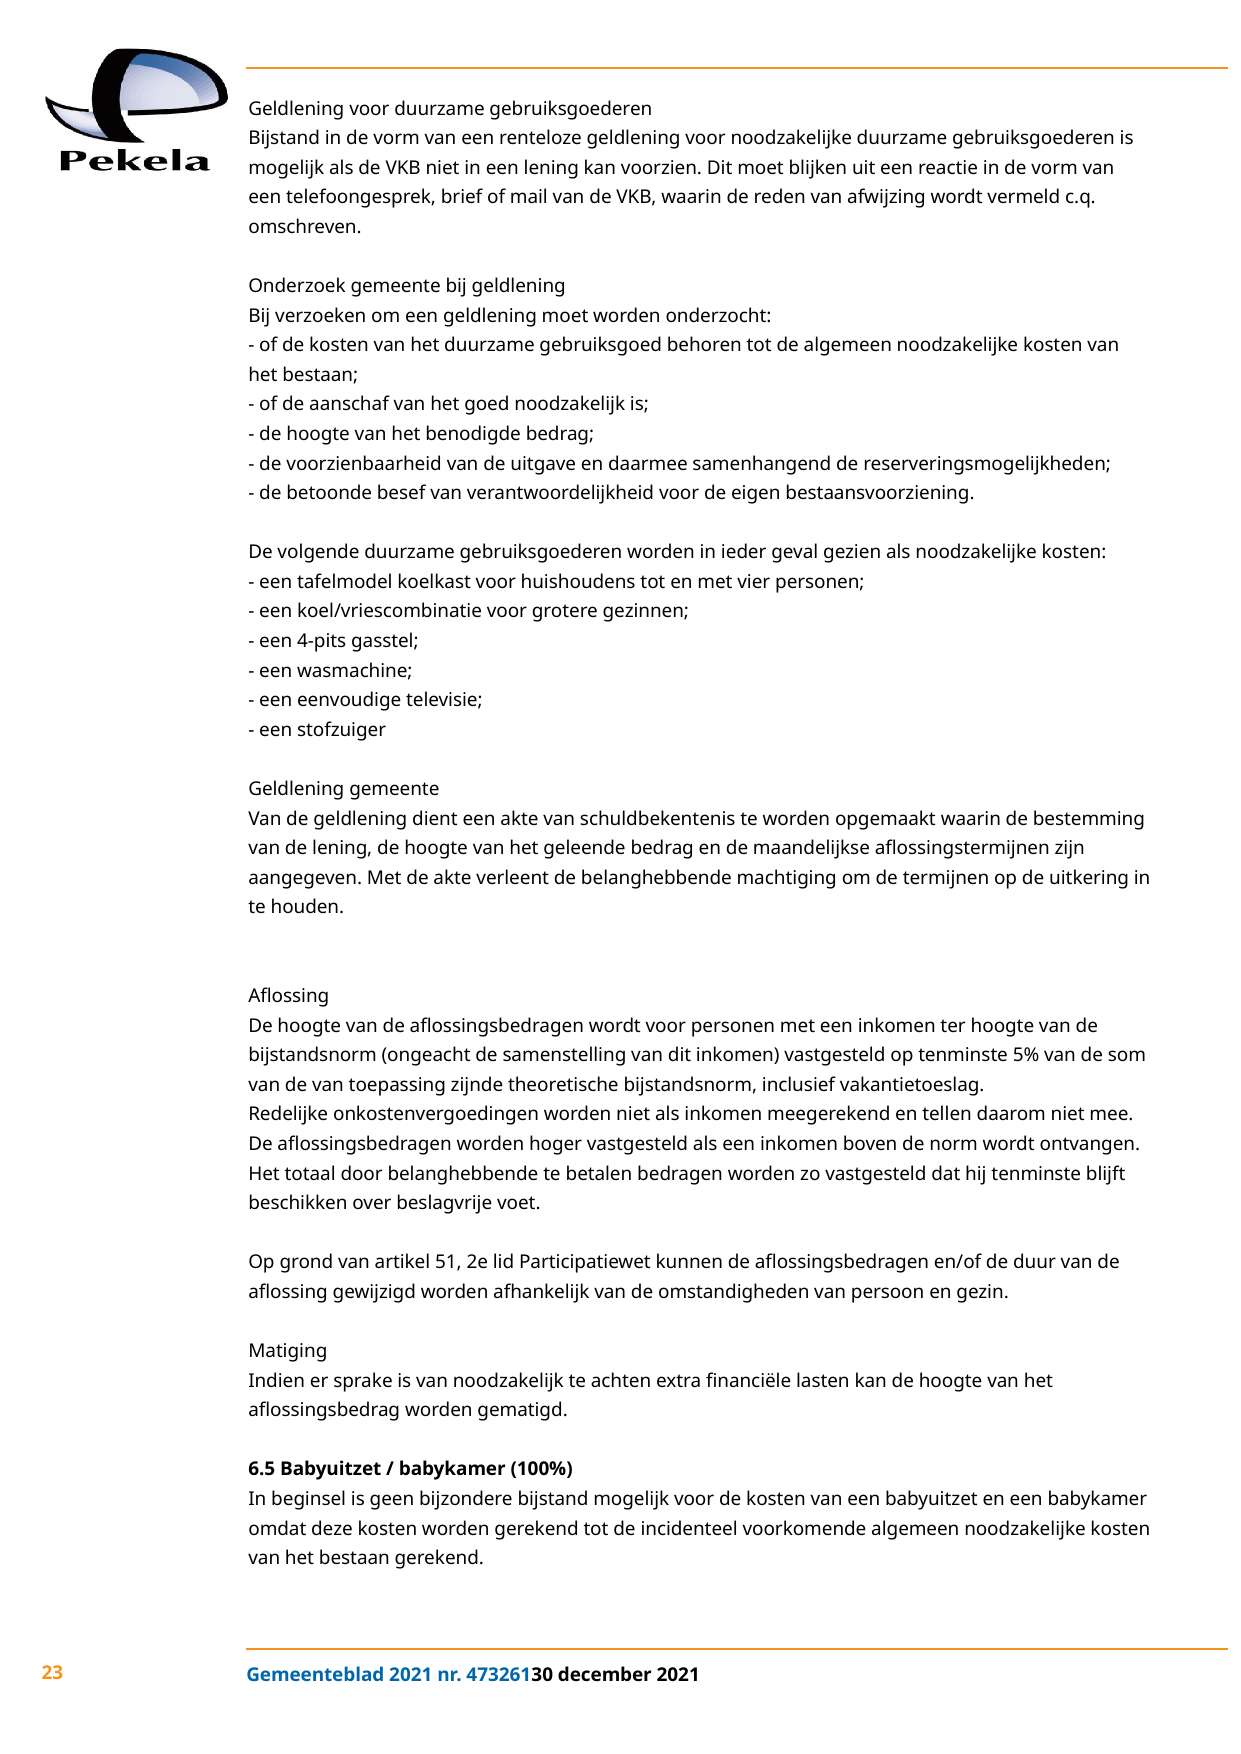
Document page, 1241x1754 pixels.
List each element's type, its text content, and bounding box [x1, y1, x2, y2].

text In beginsel is geen bijzondere bijstand mogelijk voor de kosten van een babyuitzet en een babykamer omdat deze kosten worden gerekend tot de incidenteel voorkomende algemeen noodzakelijke kosten van het bestaan gerekend. [248, 1485, 1152, 1570]
text Geldlening voor duurzame gebruiksgoederen [248, 95, 1152, 121]
text - de voorzienbaarheid van de uitgave en daarmee samenhangend de reserveringsmogelijkheden; [248, 450, 1152, 476]
text De hoogte van de aflossingsbedragen wordt voor personen met een inkomen ter hoogte van de bijstandsnorm (ongeacht de samenstelling van dit inkomen) vastgesteld op tenminste 5% van de som van de van toepassing zijnde theoretische bijstandsnorm, inclusief vakantietoeslag. [248, 1012, 1152, 1097]
text - een 4-pits gasstel; [248, 627, 1152, 653]
text Van de geldlening dient een akte van schuldbekentenis te worden opgemaakt waarin de bestemming van de lening, de hoogte van het geleende bedrag en de maandelijkse aflossingstermijnen zijn aangegeven. Met de akte verleent de belanghebbende machtiging om de termijnen op de uitkering in te houden. [248, 805, 1152, 919]
text Matiging [248, 1337, 1152, 1363]
text - of de aanschaf van het goed noodzakelijk is; [248, 391, 1152, 416]
text - een koel/vriescombinatie voor grotere gezinnen; [248, 598, 1152, 623]
text Aflossing [248, 982, 1152, 1008]
text - de betoonde besef van verantwoordelijkheid voor de eigen bestaansvoorziening. [248, 479, 1152, 505]
text Op grond van artikel 51, 2e lid Participatiewet kunnen de aflossingsbedragen en/of de duur van de aflossing gewijzigd worden afhankelijk van de omstandigheden van persoon en gezin. [248, 1248, 1152, 1304]
text Bij verzoeken om een geldlening moet worden onderzocht: [248, 302, 1152, 328]
text Onderzoek gemeente bij geldlening [248, 272, 1152, 298]
text - de hoogte van het benodigde bedrag; [248, 420, 1152, 446]
text - een tafelmodel koelkast voor huishoudens tot en met vier personen; [248, 568, 1152, 594]
text - een stofzuiger [248, 716, 1152, 742]
text 6.5 Babyuitzet / babykamer (100%) [248, 1456, 1152, 1481]
text De volgende duurzame gebruiksgoederen worden in ieder geval gezien als noodzakelijke kosten: [248, 538, 1152, 564]
text - een wasmachine; [248, 657, 1152, 683]
text - of de kosten van het duurzame gebruiksgoed behoren tot de algemeen noodzakelijke kosten van het bestaan; [248, 331, 1152, 387]
text Bijstand in de vorm van een renteloze geldlening voor noodzakelijke duurzame gebruiksgoederen is mogelijk als de VKB niet in een lening kan voorzien. Dit moet blijken uit een reactie in de vorm van een telefoongesprek, brief of mail van de VKB, waarin de reden van afwijzing wordt vermeld c.q. omschreven. [248, 124, 1152, 239]
text Indien er sprake is van noodzakelijk te achten extra financiële lasten kan de hoogte van het aflossingsbedrag worden gematigd. [248, 1367, 1152, 1422]
text - een eenvoudige televisie; [248, 686, 1152, 712]
picture [41, 47, 231, 172]
text Geldlening gemeente [248, 775, 1152, 801]
text Redelijke onkostenvergoedingen worden niet als inkomen meegerekend en tellen daarom niet mee. De aflossingsbedragen worden hoger vastgesteld als een inkomen boven de norm wordt ontvangen. Het totaal door belanghebbende te betalen bedragen worden zo vastgesteld dat hij tenminste blijft beschikken over beslagvrije voet. [248, 1101, 1152, 1215]
